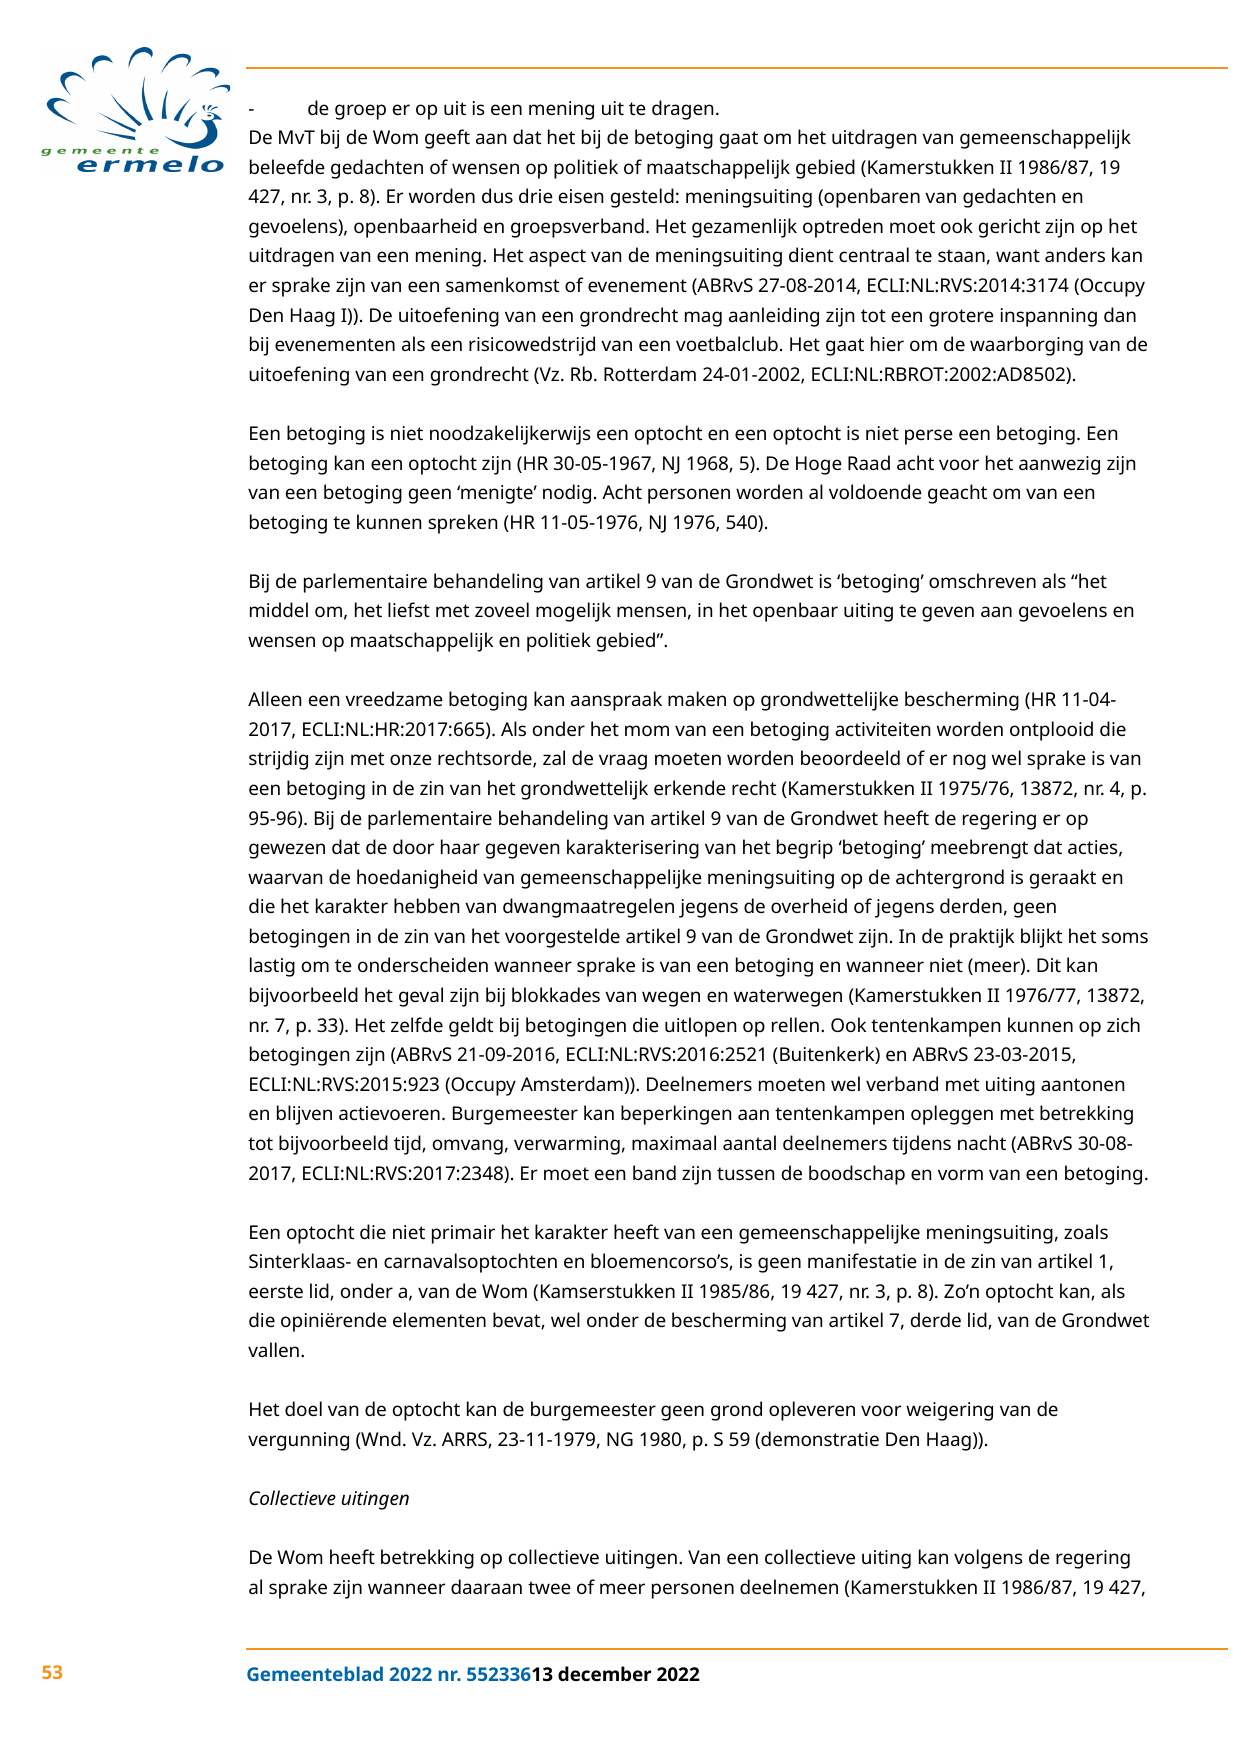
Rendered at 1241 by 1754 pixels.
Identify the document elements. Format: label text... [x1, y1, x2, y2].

list de groep er op uit is een mening uit te dragen. [248, 95, 1152, 121]
text Een optocht die niet primair het karakter heeft van een gemeenschappelijke meningsuiting, zoals Sinterklaas- en carnavalsoptochten en bloemencorso’s, is geen manifestatie in de zin van artikel 1, eerste lid, onder a, van de Wom (Kamserstukken II 1985/86, 19 427, nr. 3, p. 8). Zo’n optocht kan, als die opiniërende elementen bevat, wel onder de bescherming van artikel 7, derde lid, van de Grondwet vallen. [248, 1219, 1152, 1363]
text Collectieve uitingen [248, 1485, 1152, 1511]
text Het doel van de optocht kan de burgemeester geen grond opleveren voor weigering van de vergunning (Wnd. Vz. ARRS, 23-11-1979, NG 1980, p. S 59 (demonstratie Den Haag)). [248, 1396, 1152, 1452]
picture [41, 47, 231, 172]
text Een betoging is niet noodzakelijkerwijs een optocht en een optocht is niet perse een betoging. Een betoging kan een optocht zijn (HR 30-05-1967, NJ 1968, 5). De Hoge Raad acht voor het aanwezig zijn van een betoging geen ‘menigte’ nodig. Acht personen worden al voldoende geacht om van een betoging te kunnen spreken (HR 11-05-1976, NJ 1976, 540). [248, 420, 1152, 535]
text De Wom heeft betrekking op collectieve uitingen. Van een collectieve uiting kan volgens de regering al sprake zijn wanneer daaraan twee of meer personen deelnemen (Kamerstukken II 1986/87, 19 427, [248, 1544, 1152, 1600]
text Alleen een vreedzame betoging kan aanspraak maken op grondwettelijke bescherming (HR 11-04-2017, ECLI:NL:HR:2017:665). Als onder het mom van een betoging activiteiten worden ontplooid die strijdig zijn met onze rechtsorde, zal de vraag moeten worden beoordeeld of er nog wel sprake is van een betoging in de zin van het grondwettelijk erkende recht (Kamerstukken II 1975/76, 13872, nr. 4, p. 95-96). Bij de parlementaire behandeling van artikel 9 van de Grondwet heeft de regering er op gewezen dat de door haar gegeven karakterisering van het begrip ‘betoging’ meebrengt dat acties, waarvan de hoedanigheid van gemeenschappelijke meningsuiting op de achtergrond is geraakt en die het karakter hebben van dwangmaatregelen jegens de overheid of jegens derden, geen betogingen in de zin van het voorgestelde artikel 9 van de Grondwet zijn. In de praktijk blijkt het soms lastig om te onderscheiden wanneer sprake is van een betoging en wanneer niet (meer). Dit kan bijvoorbeeld het geval zijn bij blokkades van wegen en waterwegen (Kamerstukken II 1976/77, 13872, nr. 7, p. 33). Het zelfde geldt bij betogingen die uitlopen op rellen. Ook tentenkampen kunnen op zich betogingen zijn (ABRvS 21-09-2016, ECLI:NL:RVS:2016:2521 (Buitenkerk) en ABRvS 23-03-2015, ECLI:NL:RVS:2015:923 (Occupy Amsterdam)). Deelnemers moeten wel verband met uiting aantonen en blijven actievoeren. Burgemeester kan beperkingen aan tentenkampen opleggen met betrekking tot bijvoorbeeld tijd, omvang, verwarming, maximaal aantal deelnemers tijdens nacht (ABRvS 30-08-2017, ECLI:NL:RVS:2017:2348). Er moet een band zijn tussen de boodschap en vorm van een betoging. [248, 686, 1152, 1186]
text Bij de parlementaire behandeling van artikel 9 van de Grondwet is ‘betoging’ omschreven als “het middel om, het liefst met zoveel mogelijk mensen, in het openbaar uiting te geven aan gevoelens en wensen op maatschappelijk en politiek gebied”. [248, 568, 1152, 653]
text De MvT bij de Wom geeft aan dat het bij de betoging gaat om het uitdragen van gemeenschappelijk beleefde gedachten of wensen op politiek of maatschappelijk gebied (Kamerstukken II 1986/87, 19 427, nr. 3, p. 8). Er worden dus drie eisen gesteld: meningsuiting (openbaren van gedachten en gevoelens), openbaarheid en groepsverband. Het gezamenlijk optreden moet ook gericht zijn op het uitdragen van een mening. Het aspect van de meningsuiting dient centraal te staan, want anders kan er sprake zijn van een samenkomst of evenement (ABRvS 27-08-2014, ECLI:NL:RVS:2014:3174 (Occupy Den Haag I)). De uitoefening van een grondrecht mag aanleiding zijn tot een grotere inspanning dan bij evenementen als een risicowedstrijd van een voetbalclub. Het gaat hier om de waarborging van de uitoefening van een grondrecht (Vz. Rb. Rotterdam 24-01-2002, ECLI:NL:RBROT:2002:AD8502). [248, 124, 1152, 387]
